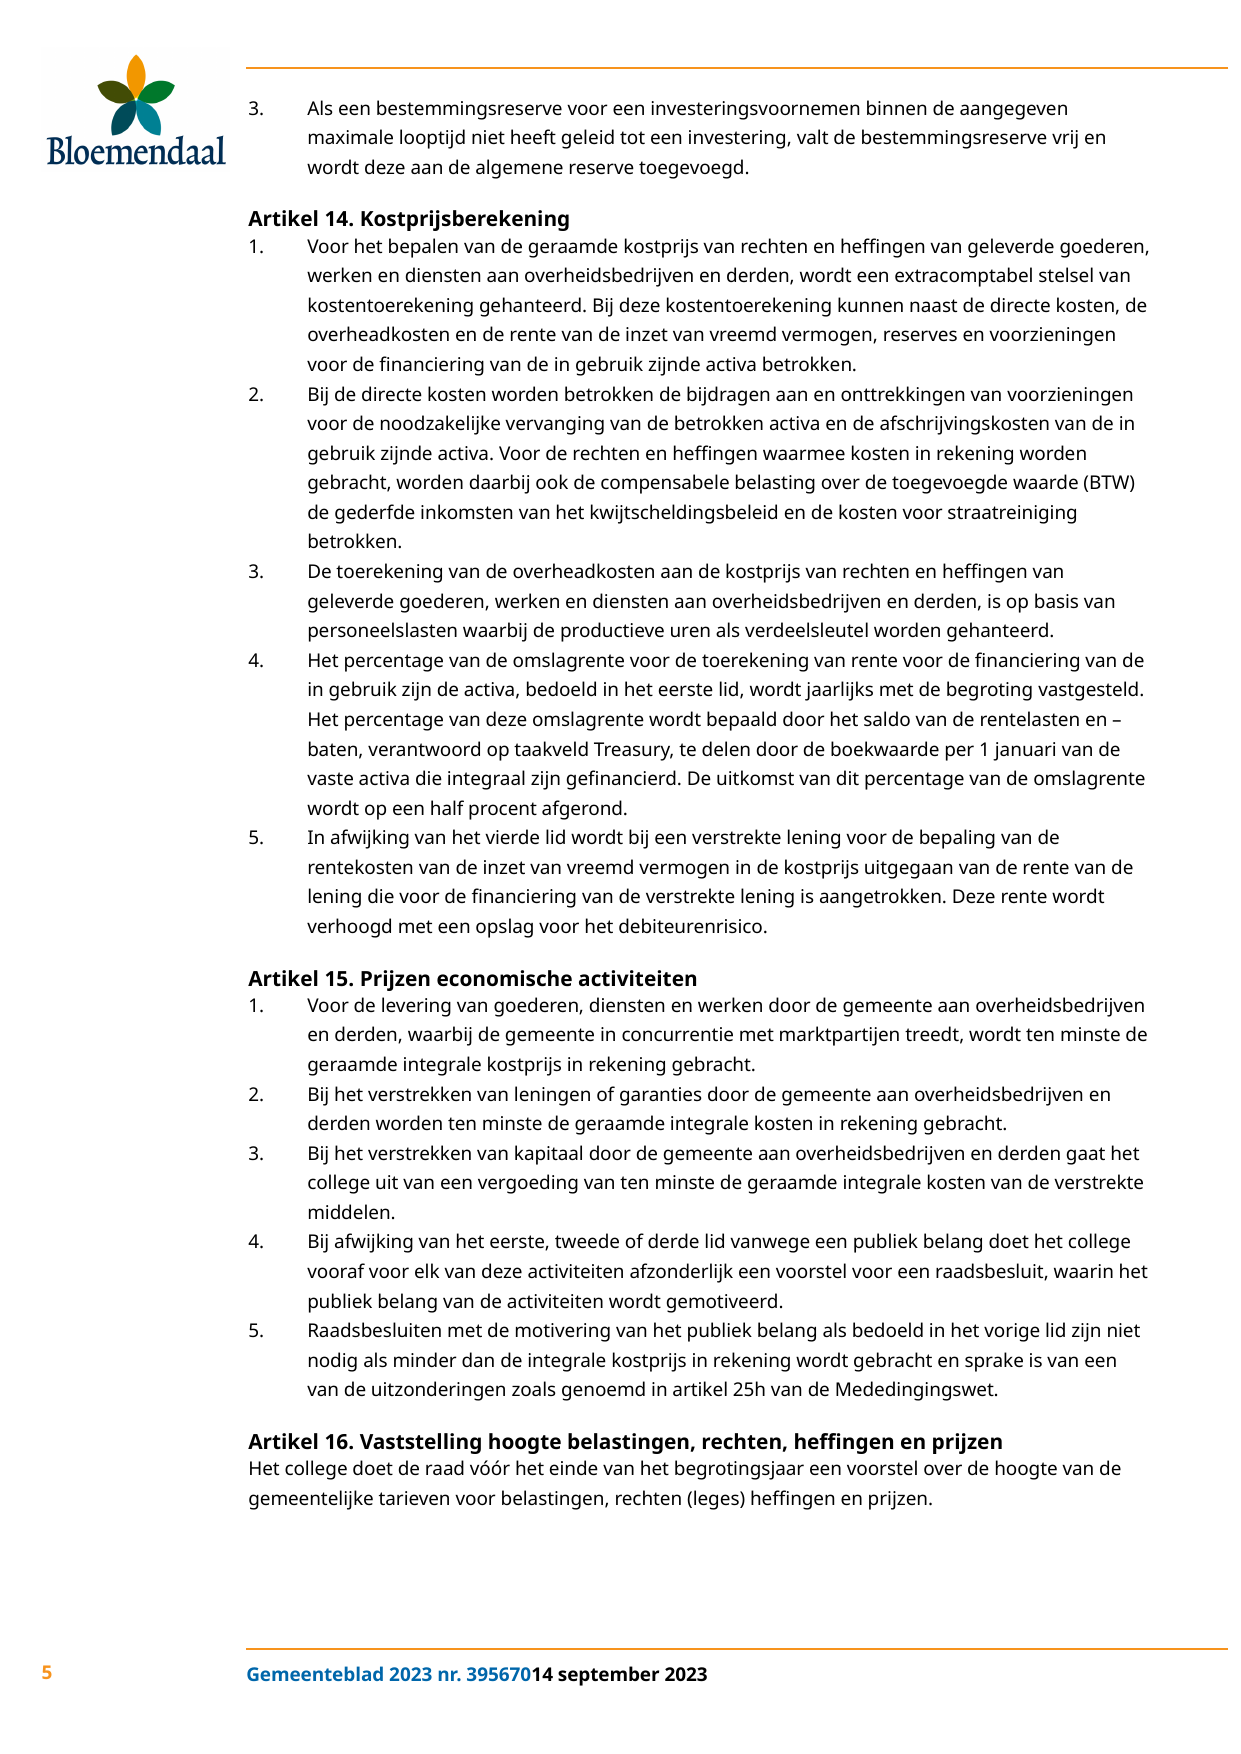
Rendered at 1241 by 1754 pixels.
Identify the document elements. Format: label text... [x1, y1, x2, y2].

list Raadsbesluiten met de motivering van het publiek belang als bedoeld in het vorige lid zijn niet nodig als minder dan de integrale kostprijs in rekening wordt gebracht en sprake is van een van de uitzonderingen zoals genoemd in artikel 25h van de Mededingingswet. [248, 1317, 1152, 1402]
picture [41, 47, 231, 172]
text Artikel 14. Kostprijsberekening [248, 204, 1152, 233]
list Bij de directe kosten worden betrokken de bijdragen aan en onttrekkingen van voorzieningen voor de noodzakelijke vervanging van de betrokken activa en de afschrijvingskosten van de in gebruik zijnde activa. Voor de rechten en heffingen waarmee kosten in rekening worden gebracht, worden daarbij ook de compensabele belasting over de toegevoegde waarde (BTW) de gederfde inkomsten van het kwijtscheldingsbeleid en de kosten voor straatreiniging betrokken. [248, 381, 1152, 554]
list Bij het verstrekken van leningen of garanties door de gemeente aan overheidsbedrijven en derden worden ten minste de geraamde integrale kosten in rekening gebracht. [248, 1081, 1152, 1136]
list Bij het verstrekken van kapitaal door de gemeente aan overheidsbedrijven en derden gaat het college uit van een vergoeding van ten minste de geraamde integrale kosten van de verstrekte middelen. [248, 1140, 1152, 1225]
text Artikel 16. Vaststelling hoogte belastingen, rechten, heffingen en prijzen [248, 1427, 1152, 1456]
list Voor de levering van goederen, diensten en werken door de gemeente aan overheidsbedrijven en derden, waarbij de gemeente in concurrentie met marktpartijen treedt, wordt ten minste de geraamde integrale kostprijs in rekening gebracht. [248, 992, 1152, 1077]
list Voor het bepalen van de geraamde kostprijs van rechten en heffingen van geleverde goederen, werken en diensten aan overheidsbedrijven en derden, wordt een extracomptabel stelsel van kostentoerekening gehanteerd. Bij deze kostentoerekening kunnen naast de directe kosten, de overheadkosten en de rente van de inzet van vreemd vermogen, reserves en voorzieningen voor de financiering van de in gebruik zijnde activa betrokken. [248, 233, 1152, 377]
text Het college doet de raad vóór het einde van het begrotingsjaar een voorstel over de hoogte van de gemeentelijke tarieven voor belastingen, rechten (leges) heffingen en prijzen. [248, 1456, 1152, 1511]
list Als een bestemmingsreserve voor een investeringsvoornemen binnen de aangegeven maximale looptijd niet heeft geleid tot een investering, valt de bestemmingsreserve vrij en wordt deze aan de algemene reserve toegevoegd. [248, 95, 1152, 180]
list Het percentage van de omslagrente voor de toerekening van rente voor de financiering van de in gebruik zijn de activa, bedoeld in het eerste lid, wordt jaarlijks met de begroting vastgesteld. Het percentage van deze omslagrente wordt bepaald door het saldo van de rentelasten en –baten, verantwoord op taakveld Treasury, te delen door de boekwaarde per 1 januari van de vaste activa die integraal zijn gefinancierd. De uitkomst van dit percentage van de omslagrente wordt op een half procent afgerond. [248, 647, 1152, 821]
list Bij afwijking van het eerste, tweede of derde lid vanwege een publiek belang doet het college vooraf voor elk van deze activiteiten afzonderlijk een voorstel voor een raadsbesluit, waarin het publiek belang van de activiteiten wordt gemotiveerd. [248, 1229, 1152, 1314]
list In afwijking van het vierde lid wordt bij een verstrekte lening voor de bepaling van de rentekosten van de inzet van vreemd vermogen in de kostprijs uitgegaan van de rente van de lening die voor de financiering van de verstrekte lening is aangetrokken. Deze rente wordt verhoogd met een opslag voor het debiteurenrisico. [248, 824, 1152, 939]
text Artikel 15. Prijzen economische activiteiten [248, 964, 1152, 992]
list De toerekening van de overheadkosten aan de kostprijs van rechten en heffingen van geleverde goederen, werken en diensten aan overheidsbedrijven en derden, is op basis van personeelslasten waarbij de productieve uren als verdeelsleutel worden gehanteerd. [248, 558, 1152, 643]
